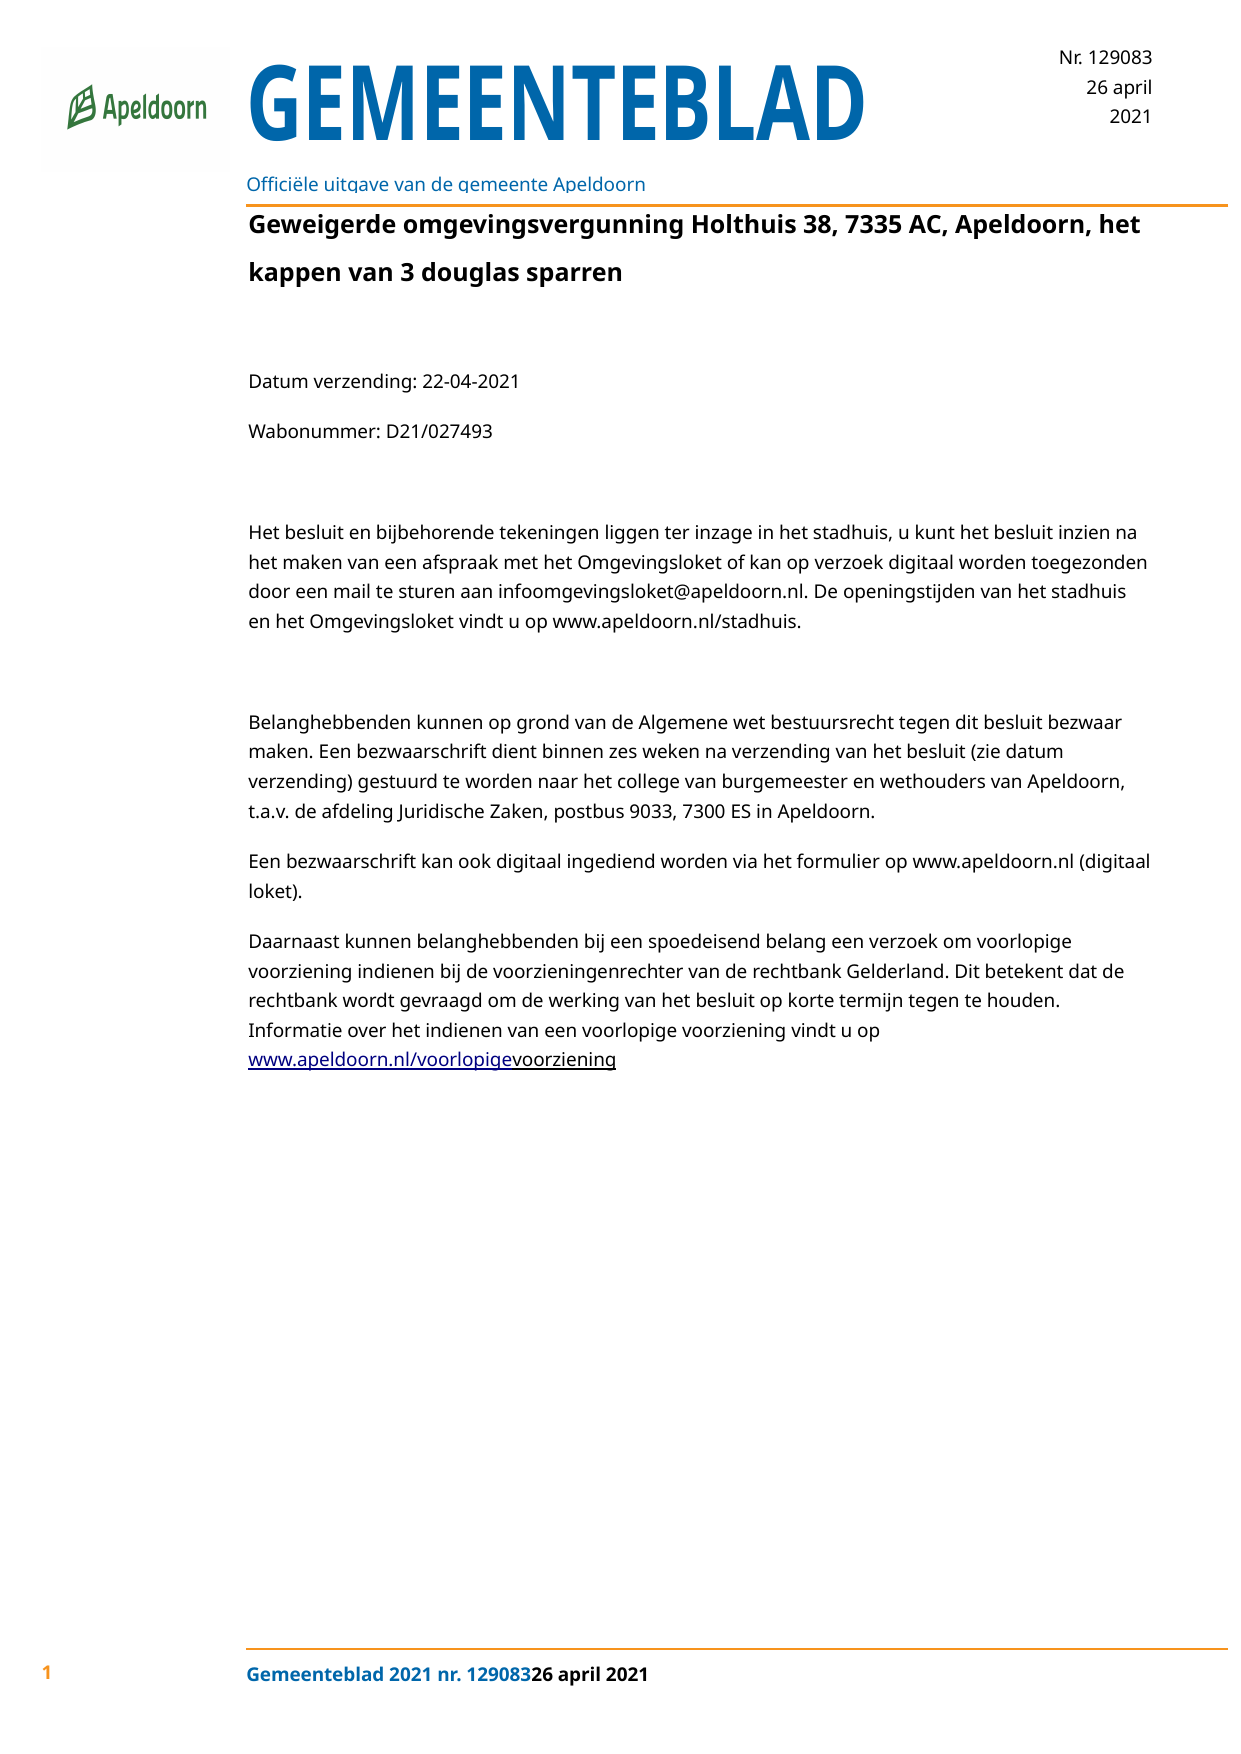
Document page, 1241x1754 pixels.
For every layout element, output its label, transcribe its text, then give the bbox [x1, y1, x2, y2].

text Datum verzending: 22-04-2021 [248, 368, 1152, 394]
text Het besluit en bijbehorende tekeningen liggen ter inzage in het stadhuis, u kunt het besluit inzien na het maken van een afspraak met het Omgevingsloket of kan op verzoek digitaal worden toegezonden door een mail te sturen aan infoomgevingsloket@apeldoorn.nl. De openingstijden van het stadhuis en het Omgevingsloket vindt u op www.apeldoorn.nl/stadhuis. [248, 519, 1152, 634]
text Wabonummer: D21/027493 [248, 419, 1152, 444]
text Geweigerde omgevingsvergunning Holthuis 38, 7335 AC, Apeldoorn, het kappen van 3 douglas sparren [248, 207, 1152, 288]
text Een bezwaarschrift kan ook digitaal ingediend worden via het formulier op www.apeldoorn.nl (digitaal loket). [248, 848, 1152, 904]
picture [41, 47, 231, 172]
text Belanghebbenden kunnen op grond van de Algemene wet bestuursrecht tegen dit besluit bezwaar maken. Een bezwaarschrift dient binnen zes weken na verzending van het besluit (zie datum verzending) gestuurd te worden naar het college van burgemeester en wethouders van Apeldoorn, t.a.v. de afdeling Juridische Zaken, postbus 9033, 7300 ES in Apeldoorn. [248, 709, 1152, 824]
text Daarnaast kunnen belanghebbenden bij een spoedeisend belang een verzoek om voorlopige voorziening indienen bij de voorzieningenrechter van de rechtbank Gelderland. Dit betekent dat de rechtbank wordt gevraagd om de werking van het besluit op korte termijn tegen te houden. Informatie over het indienen van een voorlopige voorziening vindt u op www.apeldoorn.nl/voorlopigevoorziening [248, 928, 1152, 1072]
